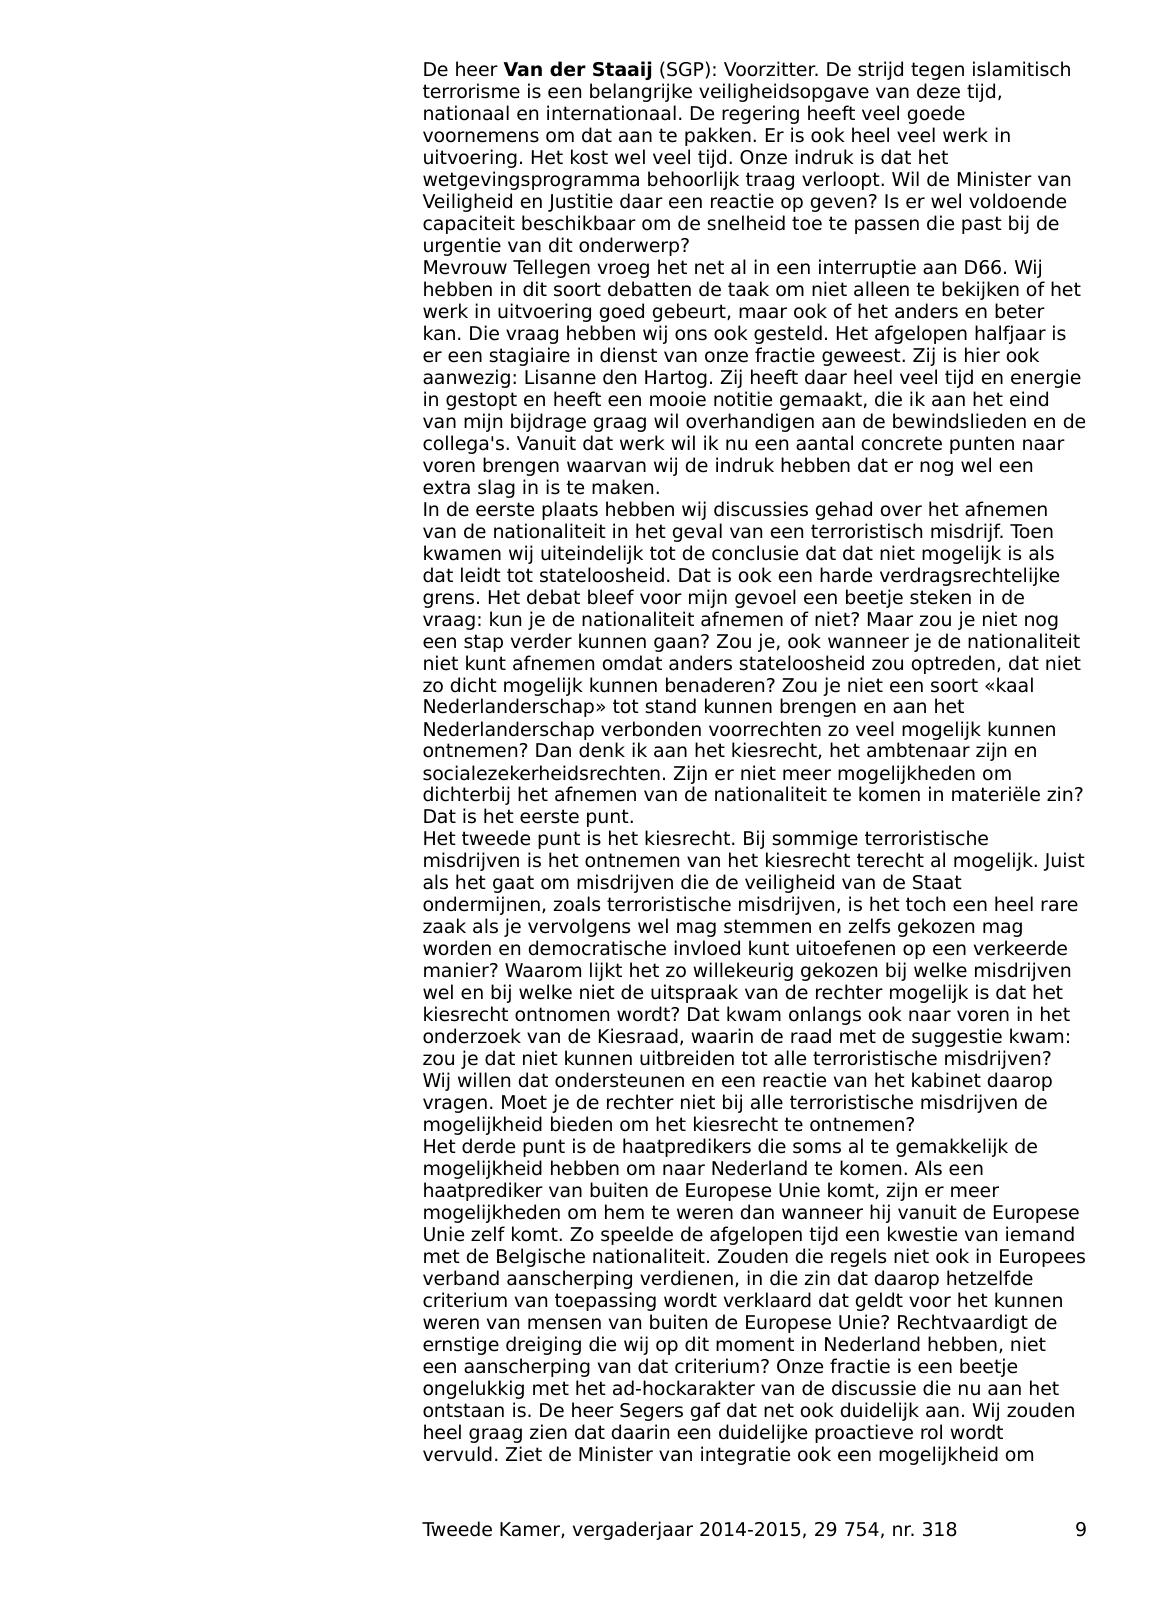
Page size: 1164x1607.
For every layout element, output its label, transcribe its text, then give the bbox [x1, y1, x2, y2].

text De heer Van der Staaij (SGP): Voorzitter. De strijd tegen islamitisch terrorisme is een belangrijke veiligheidsopgave van deze tijd, nationaal en internationaal. De regering heeft veel goede voornemens om dat aan te pakken. Er is ook heel veel werk in uitvoering. Het kost wel veel tijd. Onze indruk is dat het wetgevingsprogramma behoorlijk traag verloopt. Wil de Minister van Veiligheid en Justitie daar een reactie op geven? Is er wel voldoende capaciteit beschikbaar om de snelheid toe te passen die past bij de urgentie van dit onderwerp? [422, 59, 1087, 257]
text Mevrouw Tellegen vroeg het net al in een interruptie aan D66. Wij hebben in dit soort debatten de taak om niet alleen te bekijken of het werk in uitvoering goed gebeurt, maar ook of het anders en beter kan. Die vraag hebben wij ons ook gesteld. Het afgelopen halfjaar is er een stagiaire in dienst van onze fractie geweest. Zij is hier ook aanwezig: Lisanne den Hartog. Zij heeft daar heel veel tijd en energie in gestopt en heeft een mooie notitie gemaakt, die ik aan het eind van mijn bijdrage graag wil overhandigen aan de bewindslieden en de collega's. Vanuit dat werk wil ik nu een aantal concrete punten naar voren brengen waarvan wij de indruk hebben dat er nog wel een extra slag in is te maken. [422, 257, 1087, 499]
text Het derde punt is de haatpredikers die soms al te gemakkelijk de mogelijkheid hebben om naar Nederland te komen. Als een haatprediker van buiten de Europese Unie komt, zijn er meer mogelijkheden om hem te weren dan wanneer hij vanuit de Europese Unie zelf komt. Zo speelde de afgelopen tijd een kwestie van iemand met de Belgische nationaliteit. Zouden die regels niet ook in Europees verband aanscherping verdienen, in die zin dat daarop hetzelfde criterium van toepassing wordt verklaard dat geldt voor het kunnen weren van mensen van buiten de Europese Unie? Rechtvaardigt de ernstige dreiging die wij op dit moment in Nederland hebben, niet een aanscherping van dat criterium? Onze fractie is een beetje ongelukkig met het ad-hockarakter van de discussie die nu aan het ontstaan is. De heer Segers gaf dat net ook duidelijk aan. Wij zouden heel graag zien dat daarin een duidelijke proactieve rol wordt vervuld. Ziet de Minister van integratie ook een mogelijkheid om [422, 1136, 1087, 1466]
text In de eerste plaats hebben wij discussies gehad over het afnemen van de nationaliteit in het geval van een terroristisch misdrijf. Toen kwamen wij uiteindelijk tot de conclusie dat dat niet mogelijk is als dat leidt tot stateloosheid. Dat is ook een harde verdragsrechtelijke grens. Het debat bleef voor mijn gevoel een beetje steken in de vraag: kun je de nationaliteit afnemen of niet? Maar zou je niet nog een stap verder kunnen gaan? Zou je, ook wanneer je de nationaliteit niet kunt afnemen omdat anders stateloosheid zou optreden, dat niet zo dicht mogelijk kunnen benaderen? Zou je niet een soort «kaal Nederlanderschap» tot stand kunnen brengen en aan het Nederlanderschap verbonden voorrechten zo veel mogelijk kunnen ontnemen? Dan denk ik aan het kiesrecht, het ambtenaar zijn en socialezekerheidsrechten. Zijn er niet meer mogelijkheden om dichterbij het afnemen van de nationaliteit te komen in materiële zin? Dat is het eerste punt. [422, 499, 1087, 828]
text Het tweede punt is het kiesrecht. Bij sommige terroristische misdrijven is het ontnemen van het kiesrecht terecht al mogelijk. Juist als het gaat om misdrijven die de veiligheid van de Staat ondermijnen, zoals terroristische misdrijven, is het toch een heel rare zaak als je vervolgens wel mag stemmen en zelfs gekozen mag worden en democratische invloed kunt uitoefenen op een verkeerde manier? Waarom lijkt het zo willekeurig gekozen bij welke misdrijven wel en bij welke niet de uitspraak van de rechter mogelijk is dat het kiesrecht ontnomen wordt? Dat kwam onlangs ook naar voren in het onderzoek van de Kiesraad, waarin de raad met de suggestie kwam: zou je dat niet kunnen uitbreiden tot alle terroristische misdrijven? Wij willen dat ondersteunen en een reactie van het kabinet daarop vragen. Moet je de rechter niet bij alle terroristische misdrijven de mogelijkheid bieden om het kiesrecht te ontnemen? [422, 828, 1087, 1136]
